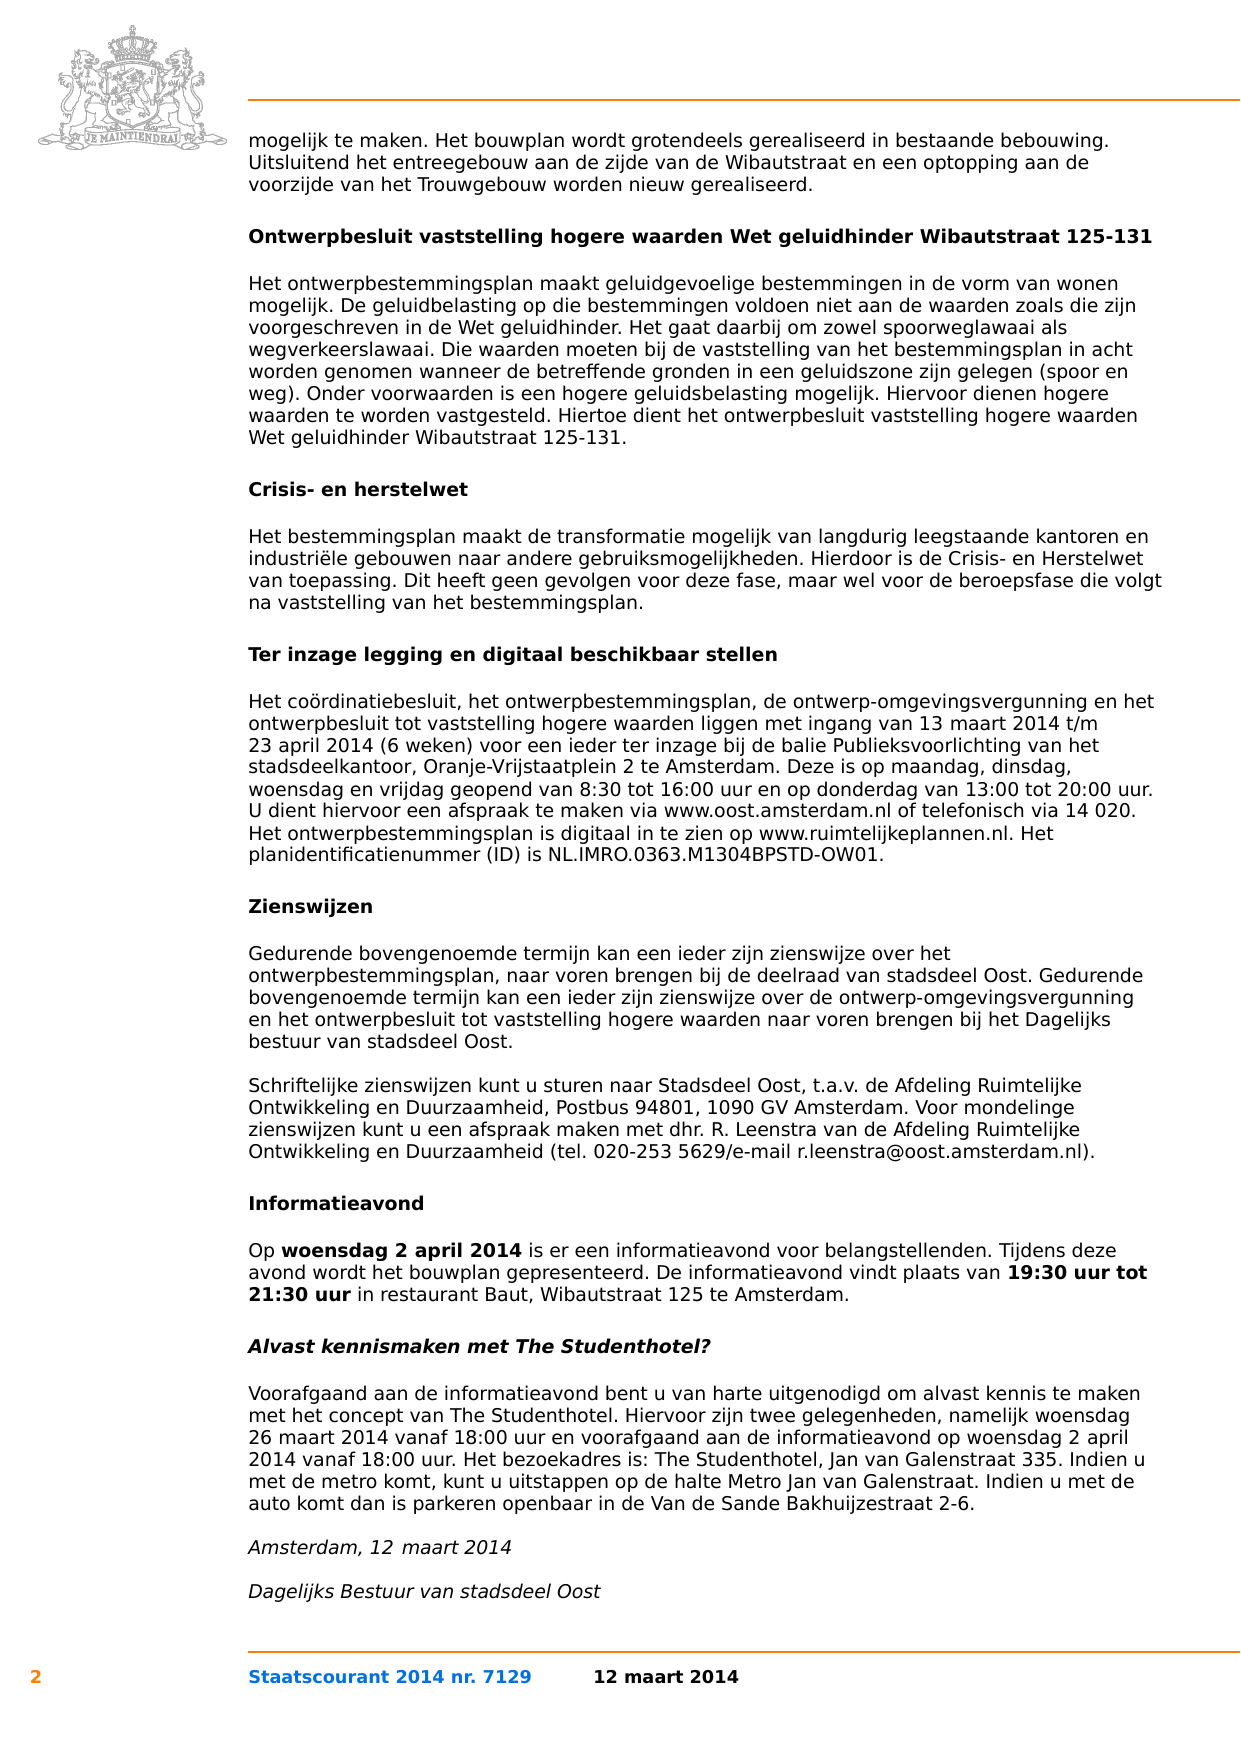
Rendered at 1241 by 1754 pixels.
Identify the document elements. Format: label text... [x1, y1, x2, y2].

subtitle Ter inzage legging en digitaal beschikbaar stellen [248, 643, 1163, 666]
subtitle Ontwerpbesluit vaststelling hogere waarden Wet geluidhinder Wibautstraat 125-131 [248, 226, 1163, 248]
text mogelijk te maken. Het bouwplan wordt grotendeels gerealiseerd in bestaande bebouwing. Uitsluitend het entreegebouw aan de zijde van de Wibautstraat en een optopping aan de voorzijde van het Trouwgebouw worden nieuw gerealiseerd. [248, 130, 1163, 196]
text Amsterdam, 12 maart 2014 [248, 1537, 1163, 1559]
text Dagelijks Bestuur van stadsdeel Oost [248, 1581, 1163, 1602]
picture [38, 25, 227, 150]
text Gedurende bovengenoemde termijn kan een ieder zijn zienswijze over het ontwerpbestemmingsplan, naar voren brengen bij de deelraad van stadsdeel Oost. Gedurende bovengenoemde termijn kan een ieder zijn zienswijze over de ontwerp-omgevingsvergunning en het ontwerpbesluit tot vaststelling hogere waarden naar voren brengen bij het Dagelijks bestuur van stadsdeel Oost. [248, 943, 1163, 1053]
subtitle Zienswijzen [248, 896, 1163, 918]
subtitle Crisis- en herstelwet [248, 479, 1163, 501]
text Op woensdag 2 april 2014 is er een informatieavond voor belangstellenden. Tijdens deze avond wordt het bouwplan gepresenteerd. De informatieavond vindt plaats van 19:30 uur tot 21:30 uur in restaurant Baut, Wibautstraat 125 te Amsterdam. [248, 1240, 1163, 1306]
text Voorafgaand aan de informatieavond bent u van harte uitgenodigd om alvast kennis te maken met het concept van The Studenthotel. Hiervoor zijn twee gelegenheden, namelijk woensdag 26 maart 2014 vanaf 18:00 uur en voorafgaand aan de informatieavond op woensdag 2 april 2014 vanaf 18:00 uur. Het bezoekadres is: The Studenthotel, Jan van Galenstraat 335. Indien u met de metro komt, kunt u uitstappen op de halte Metro Jan van Galenstraat. Indien u met de auto komt dan is parkeren openbaar in de Van de Sande Bakhuijzestraat 2-6. [248, 1383, 1163, 1515]
text Het bestemmingsplan maakt de transformatie mogelijk van langdurig leegstaande kantoren en industriële gebouwen naar andere gebruiksmogelijkheden. Hierdoor is de Crisis- en Herstelwet van toepassing. Dit heeft geen gevolgen voor deze fase, maar wel voor de beroepsfase die volgt na vaststelling van het bestemmingsplan. [248, 526, 1163, 613]
text Schriftelijke zienswijzen kunt u sturen naar Stadsdeel Oost, t.a.v. de Afdeling Ruimtelijke Ontwikkeling en Duurzaamheid, Postbus 94801, 1090 GV Amsterdam. Voor mondelinge zienswijzen kunt u een afspraak maken met dhr. R. Leenstra van de Afdeling Ruimtelijke Ontwikkeling en Duurzaamheid (tel. 020-253 5629/e-mail r.leenstra@oost.amsterdam.nl). [248, 1075, 1163, 1163]
text Het ontwerpbestemmingsplan maakt geluidgevoelige bestemmingen in de vorm van wonen mogelijk. De geluidbelasting op die bestemmingen voldoen niet aan de waarden zoals die zijn voorgeschreven in de Wet geluidhinder. Het gaat daarbij om zowel spoorweglawaai als wegverkeerslawaai. Die waarden moeten bij de vaststelling van het bestemmingsplan in acht worden genomen wanneer de betreffende gronden in een geluidszone zijn gelegen (spoor en weg). Onder voorwaarden is een hogere geluidsbelasting mogelijk. Hiervoor dienen hogere waarden te worden vastgesteld. Hiertoe dient het ontwerpbesluit vaststelling hogere waarden Wet geluidhinder Wibautstraat 125-131. [248, 273, 1163, 449]
text Het coördinatiebesluit, het ontwerpbestemmingsplan, de ontwerp-omgevingsvergunning en het ontwerpbesluit tot vaststelling hogere waarden liggen met ingang van 13 maart 2014 t/m 23 april 2014 (6 weken) voor een ieder ter inzage bij de balie Publieksvoorlichting van het stadsdeelkantoor, Oranje-Vrijstaatplein 2 te Amsterdam. Deze is op maandag, dinsdag, woensdag en vrijdag geopend van 8:30 tot 16:00 uur en op donderdag van 13:00 tot 20:00 uur. U dient hiervoor een afspraak te maken via www.oost.amsterdam.nl of telefonisch via 14 020. Het ontwerpbestemmingsplan is digitaal in te zien op www.ruimtelijkeplannen.nl. Het planidentificatienummer (ID) is NL.IMRO.0363.M1304BPSTD-OW01. [248, 691, 1163, 866]
subtitle Alvast kennismaken met The Studenthotel? [248, 1336, 1163, 1358]
subtitle Informatieavond [248, 1193, 1163, 1215]
